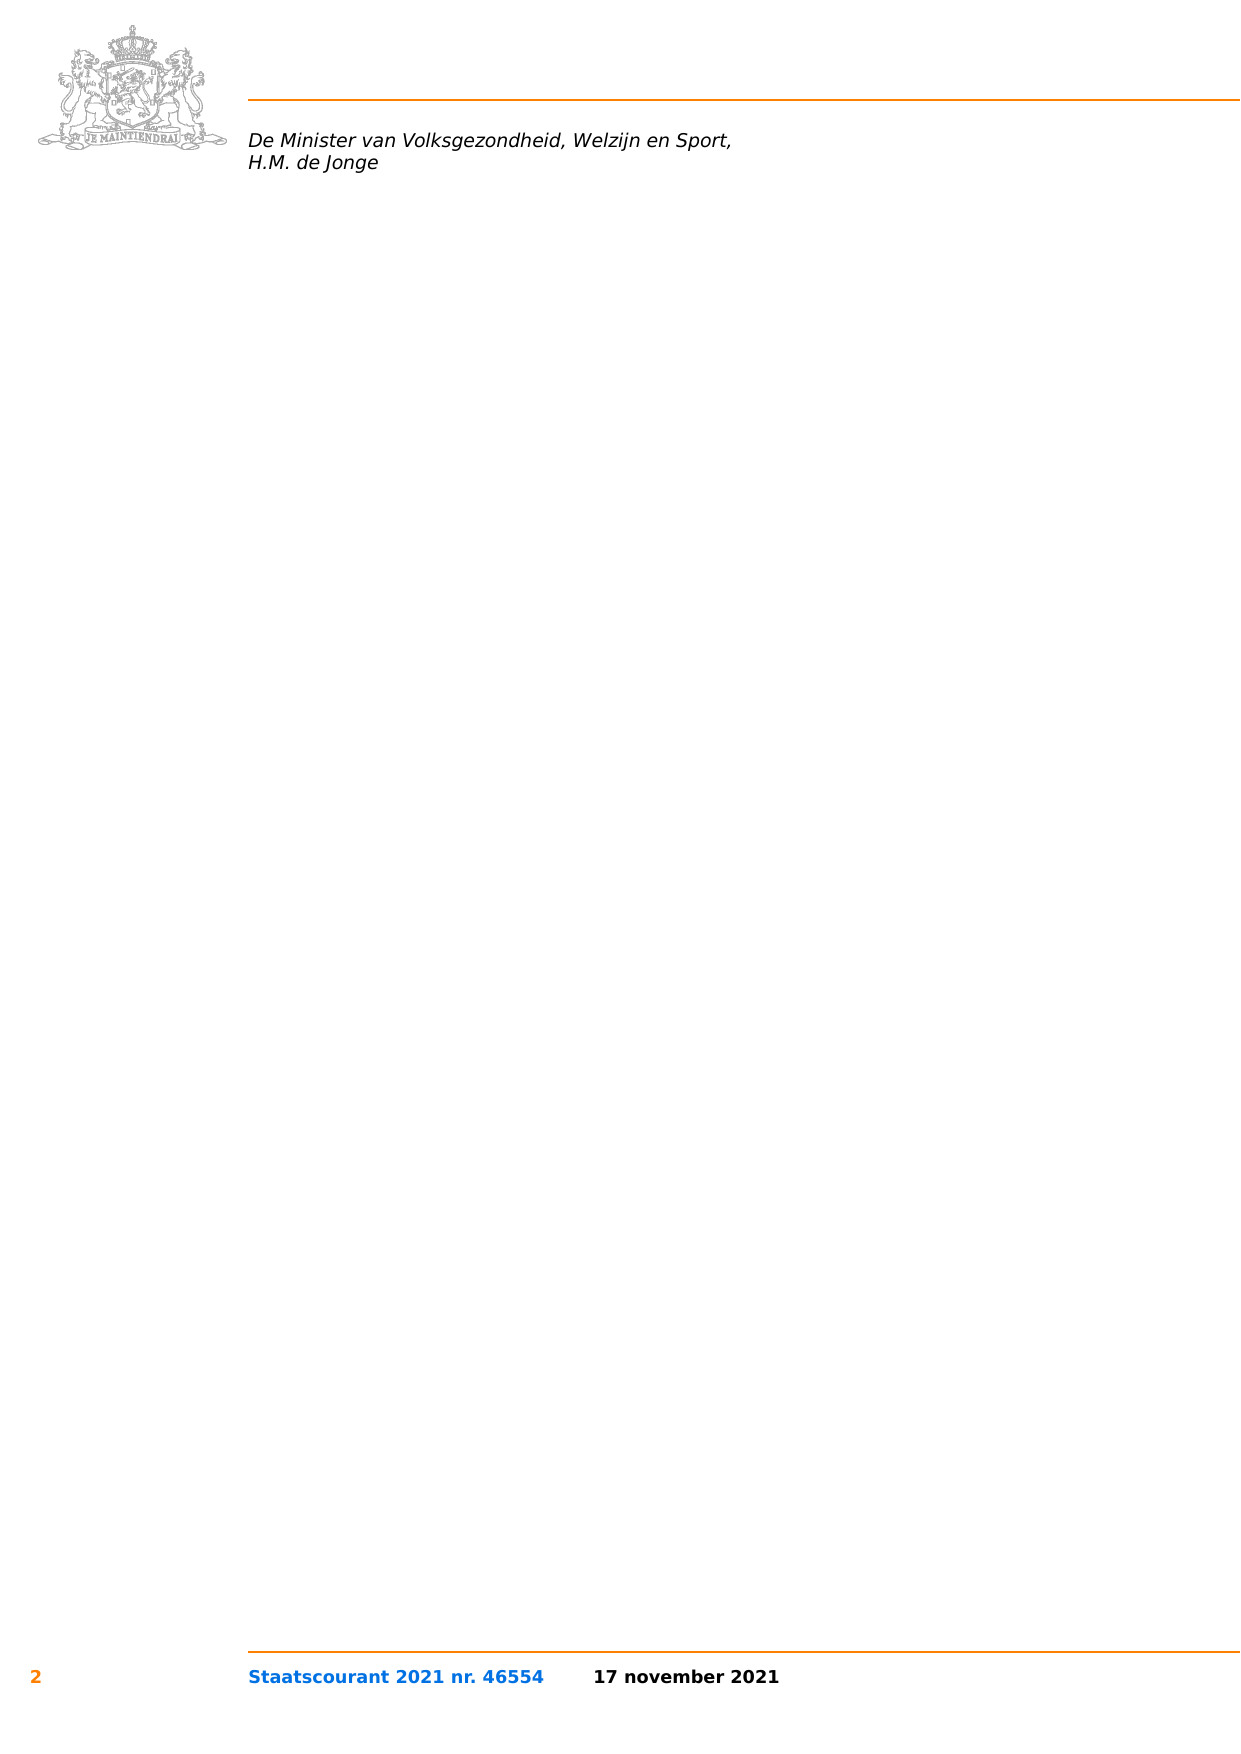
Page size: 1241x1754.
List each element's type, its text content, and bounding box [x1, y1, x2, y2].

text De Minister van Volksgezondheid, Welzijn en Sport, H.M. de Jonge [248, 130, 1163, 174]
picture [38, 25, 227, 150]
